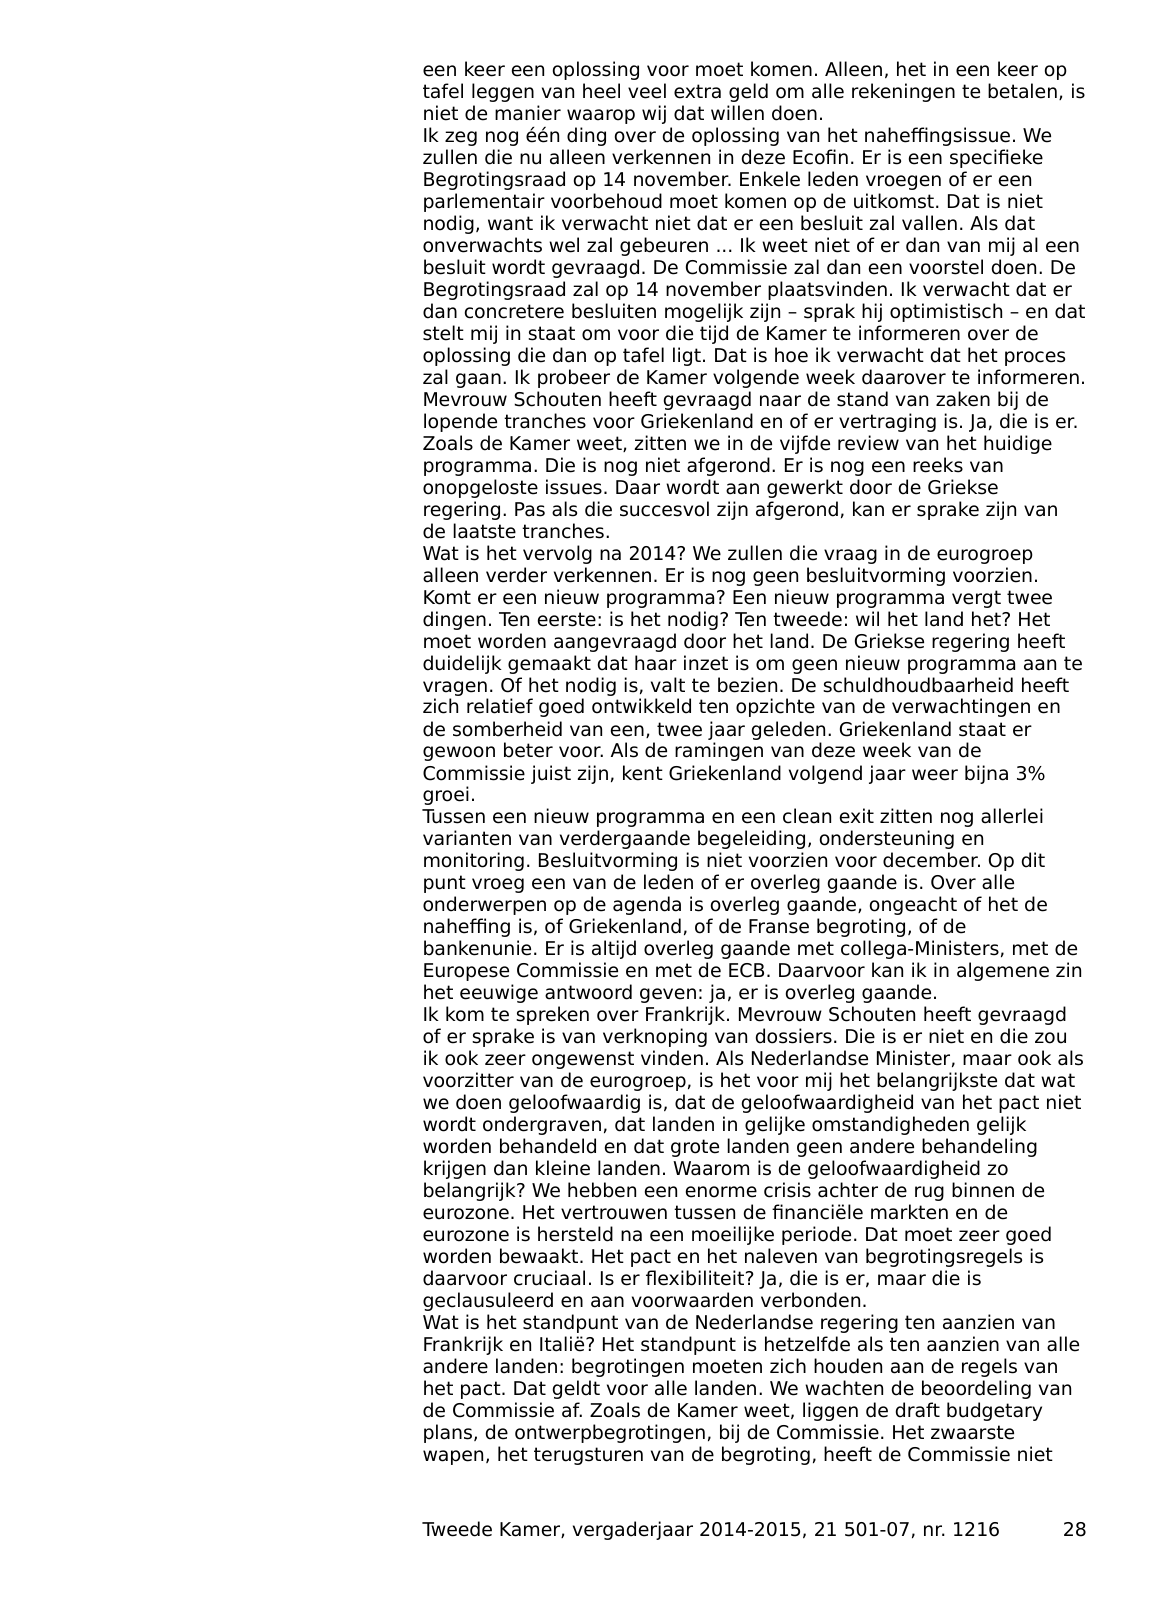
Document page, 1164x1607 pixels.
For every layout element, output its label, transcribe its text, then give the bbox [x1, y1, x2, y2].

text Tussen een nieuw programma en een clean exit zitten nog allerlei varianten van verdergaande begeleiding, ondersteuning en monitoring. Besluitvorming is niet voorzien voor december. Op dit punt vroeg een van de leden of er overleg gaande is. Over alle onderwerpen op de agenda is overleg gaande, ongeacht of het de naheffing is, of Griekenland, of de Franse begroting, of de bankenunie. Er is altijd overleg gaande met collega-Ministers, met de Europese Commissie en met de ECB. Daarvoor kan ik in algemene zin het eeuwige antwoord geven: ja, er is overleg gaande. [422, 806, 1087, 1004]
text Wat is het standpunt van de Nederlandse regering ten aanzien van Frankrijk en Italië? Het standpunt is hetzelfde als ten aanzien van alle andere landen: begrotingen moeten zich houden aan de regels van het pact. Dat geldt voor alle landen. We wachten de beoordeling van de Commissie af. Zoals de Kamer weet, liggen de draft budgetary plans, de ontwerpbegrotingen, bij de Commissie. Het zwaarste wapen, het terugsturen van de begroting, heeft de Commissie niet [422, 1312, 1087, 1466]
text Ik zeg nog één ding over de oplossing van het naheffingsissue. We zullen die nu alleen verkennen in deze Ecofin. Er is een specifieke Begrotingsraad op 14 november. Enkele leden vroegen of er een parlementair voorbehoud moet komen op de uitkomst. Dat is niet nodig, want ik verwacht niet dat er een besluit zal vallen. Als dat onverwachts wel zal gebeuren ... Ik weet niet of er dan van mij al een besluit wordt gevraagd. De Commissie zal dan een voorstel doen. De Begrotingsraad zal op 14 november plaatsvinden. Ik verwacht dat er dan concretere besluiten mogelijk zijn – sprak hij optimistisch – en dat stelt mij in staat om voor die tijd de Kamer te informeren over de oplossing die dan op tafel ligt. Dat is hoe ik verwacht dat het proces zal gaan. Ik probeer de Kamer volgende week daarover te informeren. [422, 125, 1087, 389]
text Mevrouw Schouten heeft gevraagd naar de stand van zaken bij de lopende tranches voor Griekenland en of er vertraging is. Ja, die is er. Zoals de Kamer weet, zitten we in de vijfde review van het huidige programma. Die is nog niet afgerond. Er is nog een reeks van onopgeloste issues. Daar wordt aan gewerkt door de Griekse regering. Pas als die succesvol zijn afgerond, kan er sprake zijn van de laatste tranches. [422, 389, 1087, 543]
text Ik kom te spreken over Frankrijk. Mevrouw Schouten heeft gevraagd of er sprake is van verknoping van dossiers. Die is er niet en die zou ik ook zeer ongewenst vinden. Als Nederlandse Minister, maar ook als voorzitter van de eurogroep, is het voor mij het belangrijkste dat wat we doen geloofwaardig is, dat de geloofwaardigheid van het pact niet wordt ondergraven, dat landen in gelijke omstandigheden gelijk worden behandeld en dat grote landen geen andere behandeling krijgen dan kleine landen. Waarom is de geloofwaardigheid zo belangrijk? We hebben een enorme crisis achter de rug binnen de eurozone. Het vertrouwen tussen de financiële markten en de eurozone is hersteld na een moeilijke periode. Dat moet zeer goed worden bewaakt. Het pact en het naleven van begrotingsregels is daarvoor cruciaal. Is er flexibiliteit? Ja, die is er, maar die is geclausuleerd en aan voorwaarden verbonden. [422, 1004, 1087, 1312]
text een keer een oplossing voor moet komen. Alleen, het in een keer op tafel leggen van heel veel extra geld om alle rekeningen te betalen, is niet de manier waarop wij dat willen doen. [422, 59, 1087, 125]
text Wat is het vervolg na 2014? We zullen die vraag in de eurogroep alleen verder verkennen. Er is nog geen besluitvorming voorzien. Komt er een nieuw programma? Een nieuw programma vergt twee dingen. Ten eerste: is het nodig? Ten tweede: wil het land het? Het moet worden aangevraagd door het land. De Griekse regering heeft duidelijk gemaakt dat haar inzet is om geen nieuw programma aan te vragen. Of het nodig is, valt te bezien. De schuldhoudbaarheid heeft zich relatief goed ontwikkeld ten opzichte van de verwachtingen en de somberheid van een, twee jaar geleden. Griekenland staat er gewoon beter voor. Als de ramingen van deze week van de Commissie juist zijn, kent Griekenland volgend jaar weer bijna 3% groei. [422, 543, 1087, 806]
